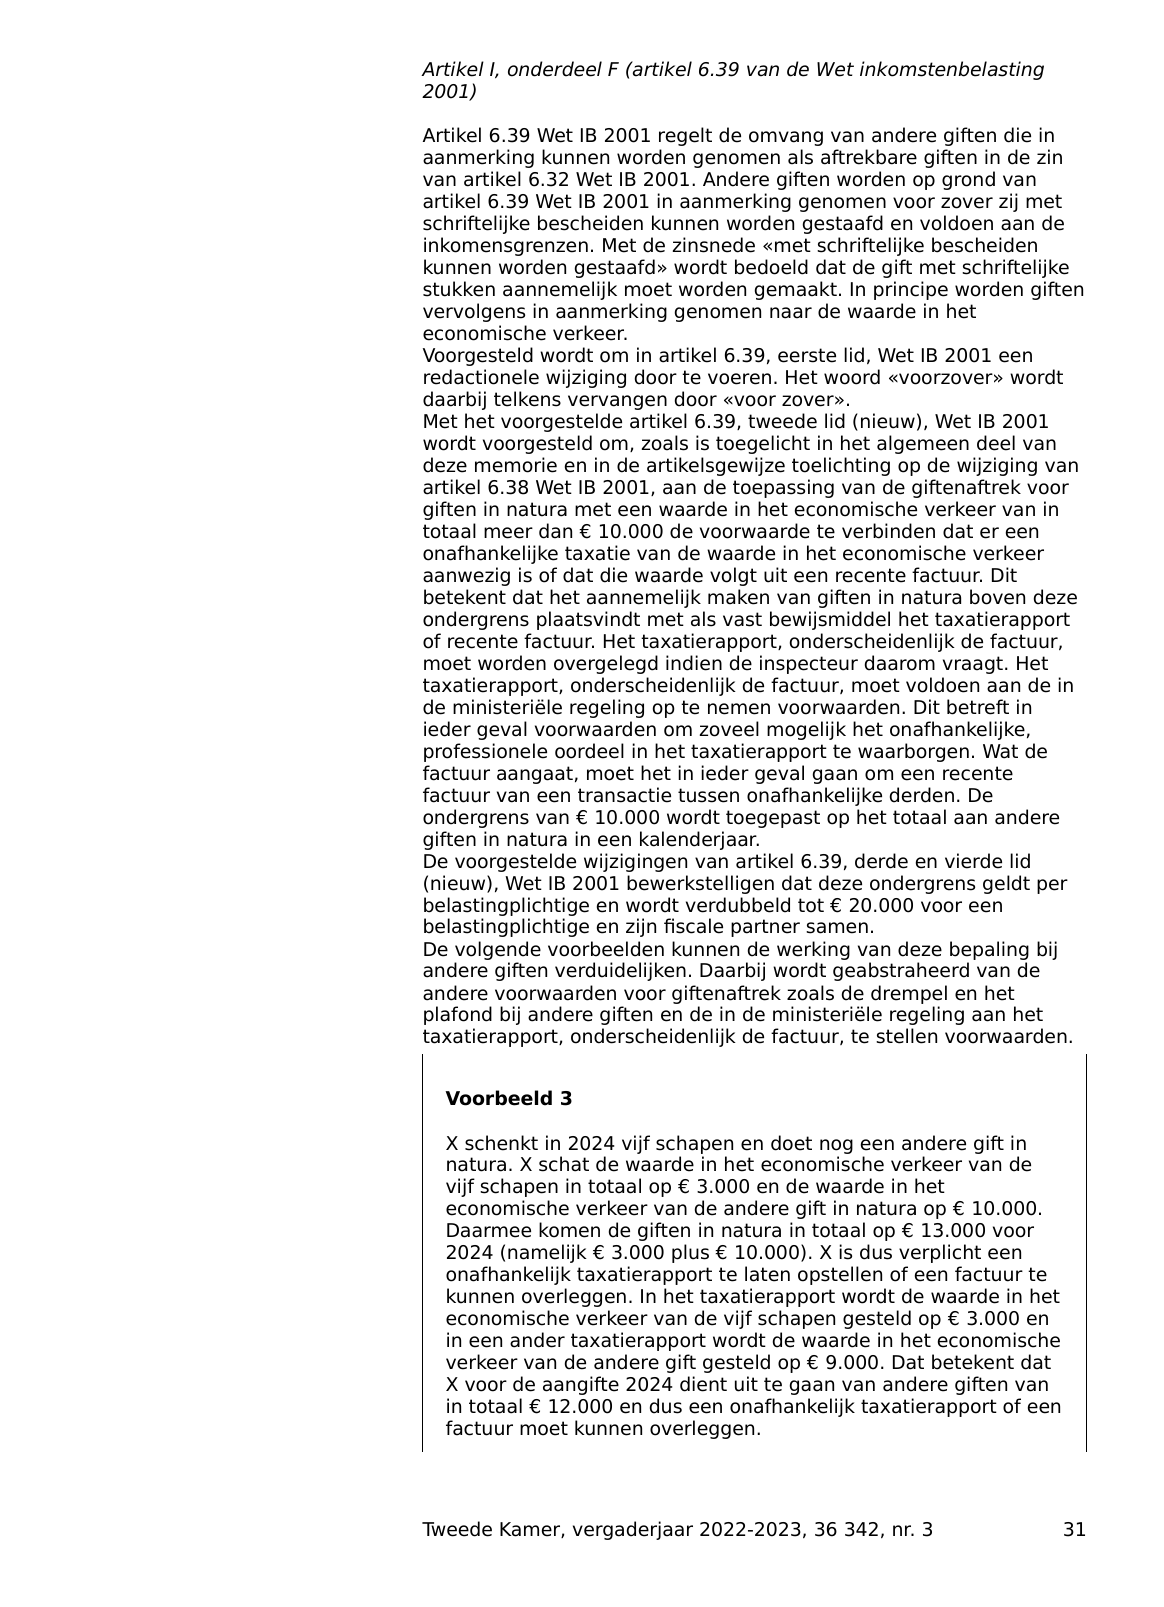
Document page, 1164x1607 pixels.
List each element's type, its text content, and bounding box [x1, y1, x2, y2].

text De volgende voorbeelden kunnen de werking van deze bepaling bij andere giften verduidelijken. Daarbij wordt geabstraheerd van de andere voorwaarden voor giftenaftrek zoals de drempel en het plafond bij andere giften en de in de ministeriële regeling aan het taxatierapport, onderscheidenlijk de factuur, te stellen voorwaarden. [422, 938, 1087, 1048]
text Artikel 6.39 Wet IB 2001 regelt de omvang van andere giften die in aanmerking kunnen worden genomen als aftrekbare giften in de zin van artikel 6.32 Wet IB 2001. Andere giften worden op grond van artikel 6.39 Wet IB 2001 in aanmerking genomen voor zover zij met schriftelijke bescheiden kunnen worden gestaafd en voldoen aan de inkomensgrenzen. Met de zinsnede «met schriftelijke bescheiden kunnen worden gestaafd» wordt bedoeld dat de gift met schriftelijke stukken aannemelijk moet worden gemaakt. In principe worden giften vervolgens in aanmerking genomen naar de waarde in het economische verkeer. [422, 125, 1087, 345]
text Met het voorgestelde artikel 6.39, tweede lid (nieuw), Wet IB 2001 wordt voorgesteld om, zoals is toegelicht in het algemeen deel van deze memorie en in de artikelsgewijze toelichting op de wijziging van artikel 6.38 Wet IB 2001, aan de toepassing van de giftenaftrek voor giften in natura met een waarde in het economische verkeer van in totaal meer dan € 10.000 de voorwaarde te verbinden dat er een onafhankelijke taxatie van de waarde in het economische verkeer aanwezig is of dat die waarde volgt uit een recente factuur. Dit betekent dat het aannemelijk maken van giften in natura boven deze ondergrens plaatsvindt met als vast bewijsmiddel het taxatierapport of recente factuur. Het taxatierapport, onderscheidenlijk de factuur, moet worden overgelegd indien de inspecteur daarom vraagt. Het taxatierapport, onderscheidenlijk de factuur, moet voldoen aan de in de ministeriële regeling op te nemen voorwaarden. Dit betreft in ieder geval voorwaarden om zoveel mogelijk het onafhankelijke, professionele oordeel in het taxatierapport te waarborgen. Wat de factuur aangaat, moet het in ieder geval gaan om een recente factuur van een transactie tussen onafhankelijke derden. De ondergrens van € 10.000 wordt toegepast op het totaal aan andere giften in natura in een kalenderjaar. [422, 411, 1087, 851]
subtitle Artikel I, onderdeel F (artikel 6.39 van de Wet inkomstenbelasting 2001) [422, 59, 1087, 103]
text De voorgestelde wijzigingen van artikel 6.39, derde en vierde lid (nieuw), Wet IB 2001 bewerkstelligen dat deze ondergrens geldt per belastingplichtige en wordt verdubbeld tot € 20.000 voor een belastingplichtige en zijn fiscale partner samen. [422, 851, 1087, 938]
text Voorgesteld wordt om in artikel 6.39, eerste lid, Wet IB 2001 een redactionele wijziging door te voeren. Het woord «voorzover» wordt daarbij telkens vervangen door «voor zover». [422, 345, 1087, 411]
table_header Voorbeeld 3 X schenkt in 2024 vijf schapen en doet nog een andere gift in natura. X schat de waarde in het economische verkeer van de vijf schapen in totaal op € 3.000 en de waarde in het economische verkeer van de andere gift in natura op € 10.000. Daarmee komen de giften in natura in totaal op € 13.000 voor 2024 (namelijk € 3.000 plus € 10.000). X is dus verplicht een onafhankelijk taxatierapport te laten opstellen of een factuur te kunnen overleggen. In het taxatierapport wordt de waarde in het economische verkeer van de vijf schapen gesteld op € 3.000 en in een ander taxatierapport wordt de waarde in het economische verkeer van de andere gift gesteld op € 9.000. Dat betekent dat X voor de aangifte 2024 dient uit te gaan van andere giften van in totaal € 12.000 en dus een onafhankelijk taxatierapport of een factuur moet kunnen overleggen. [423, 1054, 1086, 1452]
